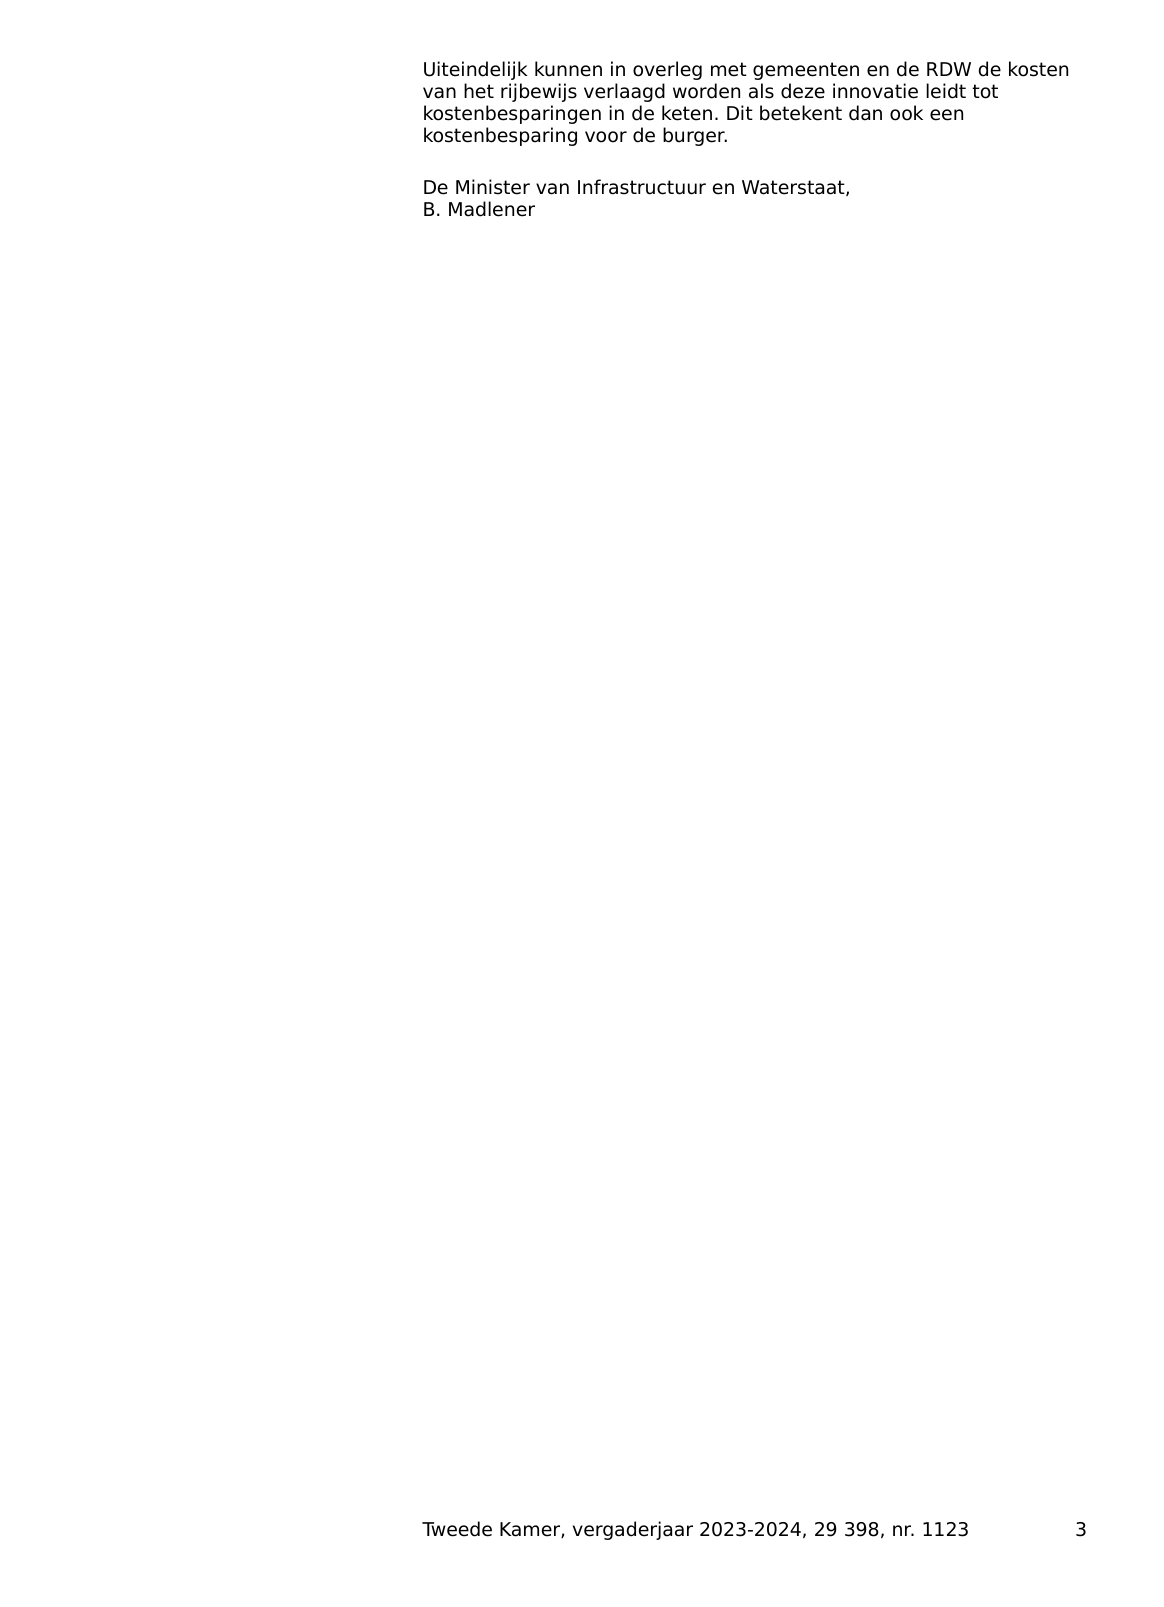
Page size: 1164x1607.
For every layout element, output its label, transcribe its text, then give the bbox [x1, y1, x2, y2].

text Uiteindelijk kunnen in overleg met gemeenten en de RDW de kosten van het rijbewijs verlaagd worden als deze innovatie leidt tot kostenbesparingen in de keten. Dit betekent dan ook een kostenbesparing voor de burger. [422, 59, 1087, 147]
text De Minister van Infrastructuur en Waterstaat, B. Madlener [422, 177, 1087, 221]
